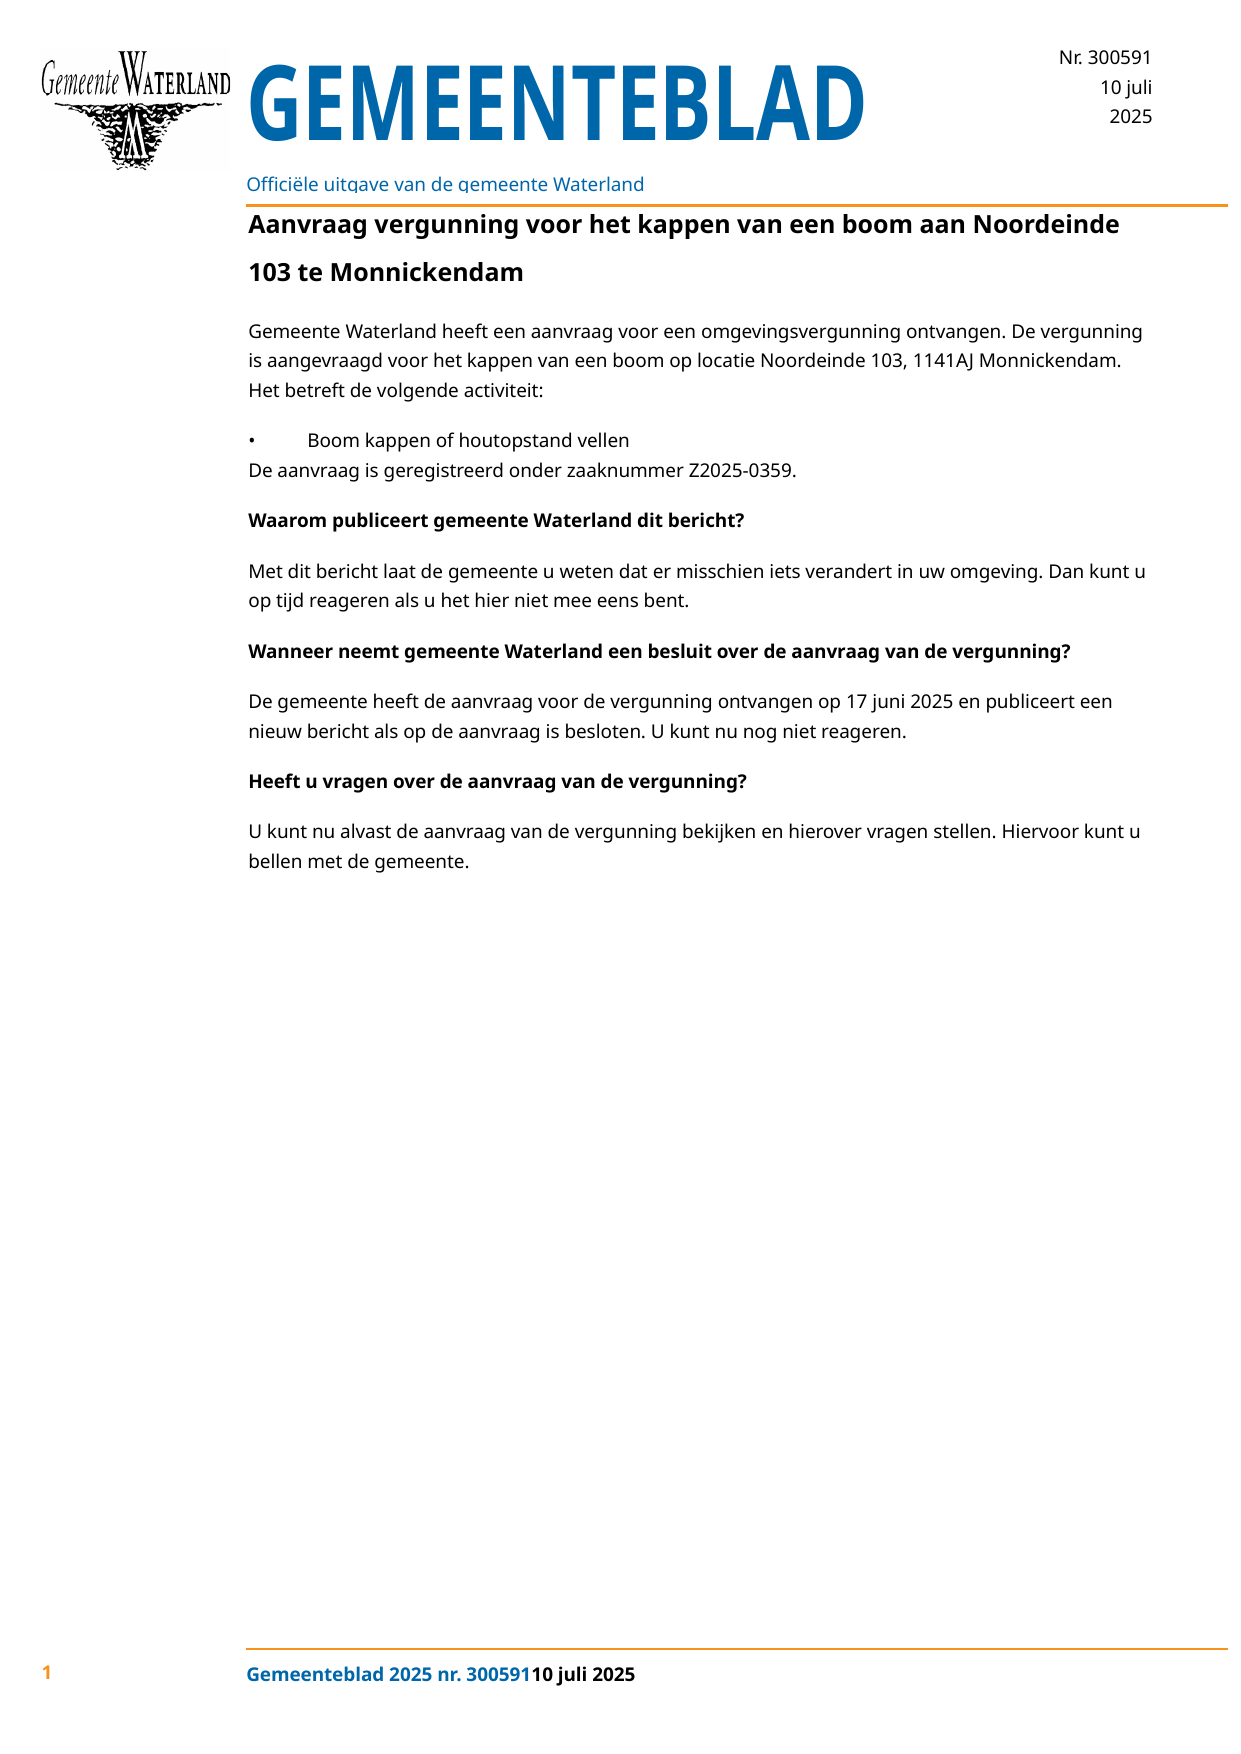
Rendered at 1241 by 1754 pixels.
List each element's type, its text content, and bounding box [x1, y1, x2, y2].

text Aanvraag vergunning voor het kappen van een boom aan Noordeinde 103 te Monnickendam [248, 207, 1152, 288]
text Wanneer neemt gemeente Waterland een besluit over de aanvraag van de vergunning? [248, 638, 1152, 664]
text U kunt nu alvast de aanvraag van de vergunning bekijken en hierover vragen stellen. Hiervoor kunt u bellen met de gemeente. [248, 819, 1152, 874]
picture [41, 47, 231, 172]
list Boom kappen of houtopstand vellen [248, 427, 1152, 453]
text Met dit bericht laat de gemeente u weten dat er misschien iets verandert in uw omgeving. Dan kunt u op tijd reageren als u het hier niet mee eens bent. [248, 558, 1152, 613]
text Waarom publiceert gemeente Waterland dit bericht? [248, 507, 1152, 533]
text Heeft u vragen over de aanvraag van de vergunning? [248, 768, 1152, 794]
text De aanvraag is geregistreerd onder zaaknummer Z2025-0359. [248, 457, 1152, 483]
text Gemeente Waterland heeft een aanvraag voor een omgevingsvergunning ontvangen. De vergunning is aangevraagd voor het kappen van een boom op locatie Noordeinde 103, 1141AJ Monnickendam. Het betreft de volgende activiteit: [248, 318, 1152, 403]
text De gemeente heeft de aanvraag voor de vergunning ontvangen op 17 juni 2025 en publiceert een nieuw bericht als op de aanvraag is besloten. U kunt nu nog niet reageren. [248, 688, 1152, 744]
